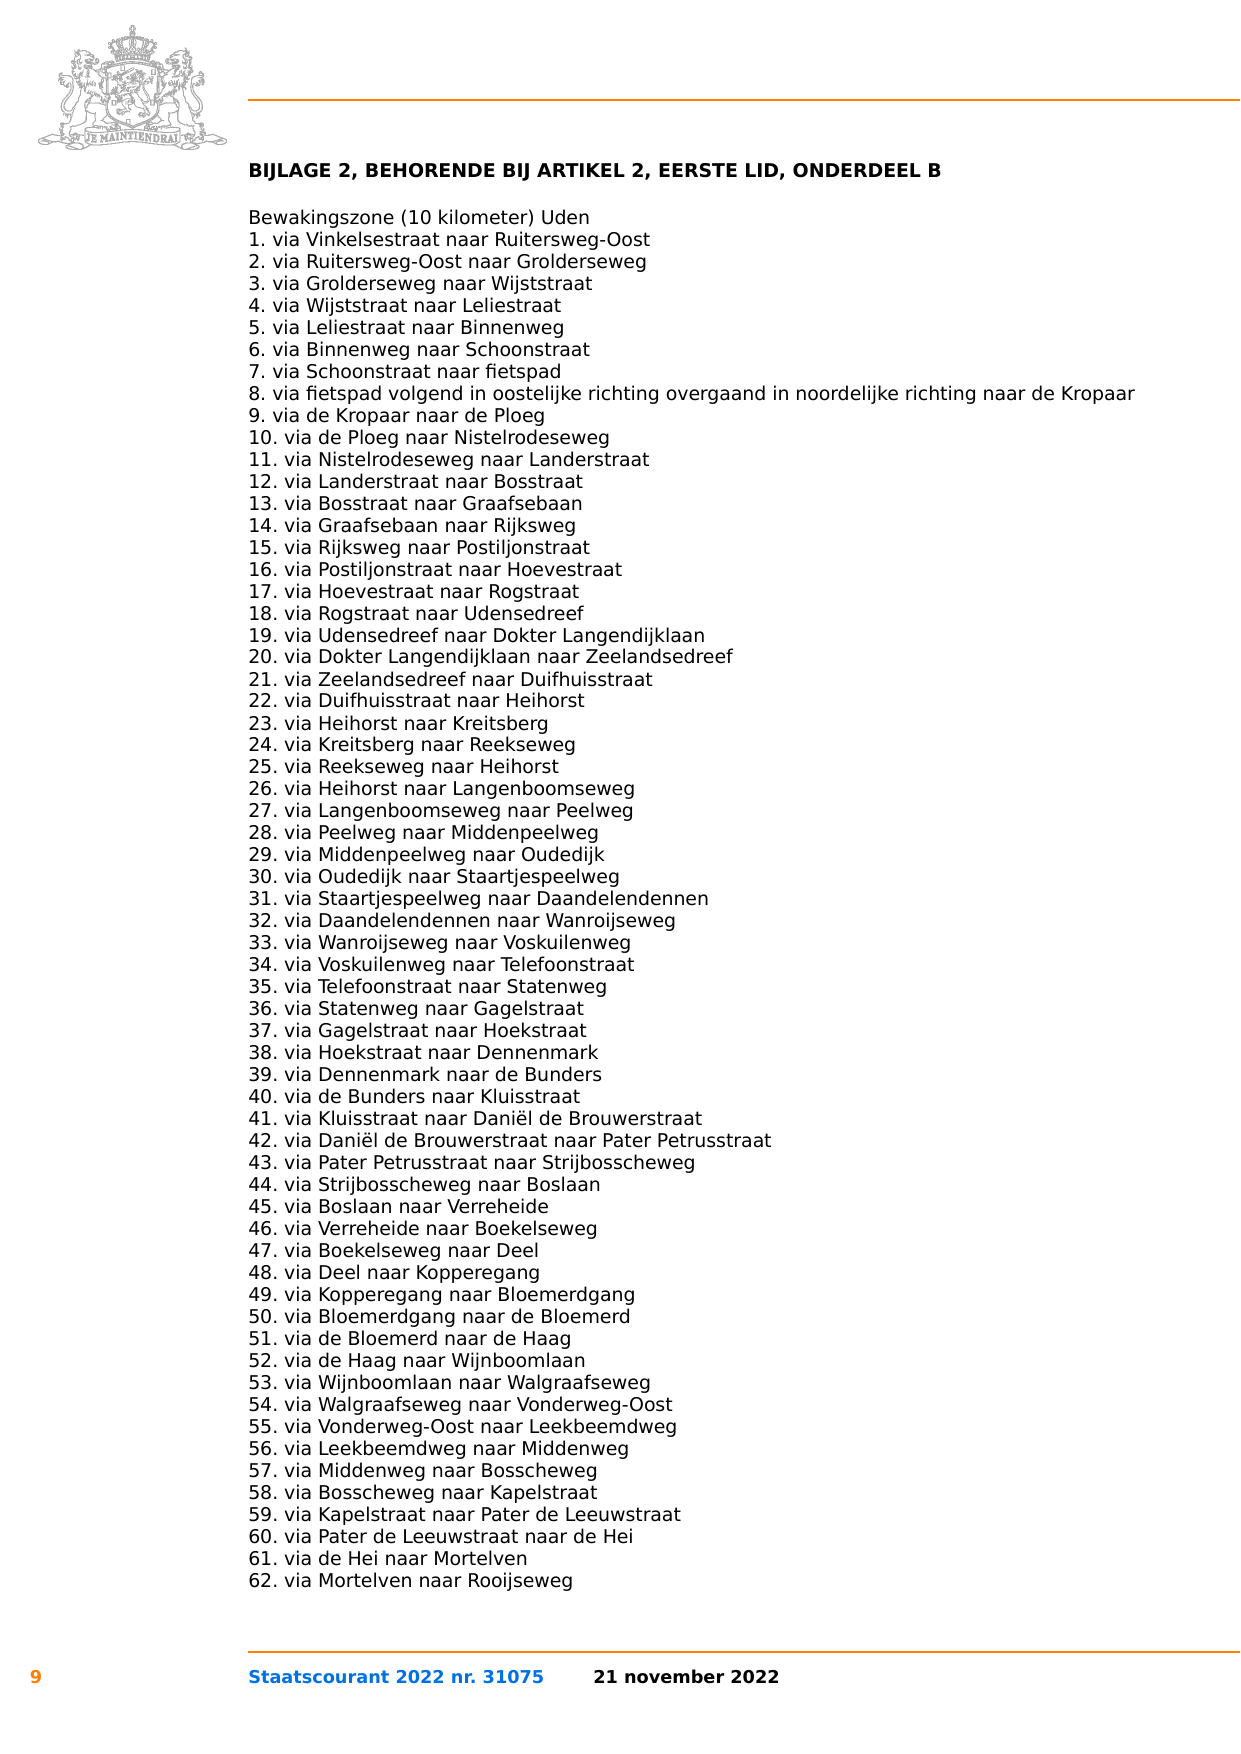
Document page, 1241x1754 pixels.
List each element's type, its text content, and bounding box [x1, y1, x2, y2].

picture [38, 25, 227, 150]
text 21. via Zeelandsedreef naar Duifhuisstraat [248, 668, 1163, 690]
subtitle BIJLAGE 2, BEHORENDE BIJ ARTIKEL 2, EERSTE LID, ONDERDEEL B [248, 160, 1163, 182]
text 36. via Statenweg naar Gagelstraat [248, 998, 1163, 1020]
text 6. via Binnenweg naar Schoonstraat [248, 339, 1163, 361]
text 56. via Leekbeemdweg naar Middenweg [248, 1438, 1163, 1460]
text 33. via Wanroijseweg naar Voskuilenweg [248, 932, 1163, 954]
text 53. via Wijnboomlaan naar Walgraafseweg [248, 1372, 1163, 1394]
text 19. via Udensedreef naar Dokter Langendijklaan [248, 624, 1163, 646]
text 31. via Staartjespeelweg naar Daandelendennen [248, 888, 1163, 910]
text 51. via de Bloemerd naar de Haag [248, 1328, 1163, 1350]
text 58. via Bosscheweg naar Kapelstraat [248, 1482, 1163, 1504]
text 11. via Nistelrodeseweg naar Landerstraat [248, 449, 1163, 471]
text 55. via Vonderweg-Oost naar Leekbeemdweg [248, 1416, 1163, 1438]
text 43. via Pater Petrusstraat naar Strijbosscheweg [248, 1152, 1163, 1174]
text 35. via Telefoonstraat naar Statenweg [248, 976, 1163, 998]
text 20. via Dokter Langendijklaan naar Zeelandsedreef [248, 646, 1163, 668]
text 8. via fietspad volgend in oostelijke richting overgaand in noordelijke richting naar de Kropaar [248, 383, 1163, 405]
text 39. via Dennenmark naar de Bunders [248, 1064, 1163, 1086]
text 13. via Bosstraat naar Graafsebaan [248, 493, 1163, 514]
text 41. via Kluisstraat naar Daniël de Brouwerstraat [248, 1108, 1163, 1130]
text 10. via de Ploeg naar Nistelrodeseweg [248, 427, 1163, 449]
text 1. via Vinkelsestraat naar Ruitersweg-Oost [248, 229, 1163, 251]
text 18. via Rogstraat naar Udensedreef [248, 602, 1163, 624]
text 23. via Heihorst naar Kreitsberg [248, 712, 1163, 734]
text 50. via Bloemerdgang naar de Bloemerd [248, 1306, 1163, 1328]
text 57. via Middenweg naar Bosscheweg [248, 1460, 1163, 1482]
text 15. via Rijksweg naar Postiljonstraat [248, 537, 1163, 558]
text 49. via Kopperegang naar Bloemerdgang [248, 1284, 1163, 1306]
text 5. via Leliestraat naar Binnenweg [248, 317, 1163, 339]
text 45. via Boslaan naar Verreheide [248, 1196, 1163, 1218]
text 3. via Grolderseweg naar Wijststraat [248, 273, 1163, 295]
text Bewakingszone (10 kilometer) Uden [248, 207, 1163, 229]
text 28. via Peelweg naar Middenpeelweg [248, 822, 1163, 844]
text 14. via Graafsebaan naar Rijksweg [248, 514, 1163, 537]
text 26. via Heihorst naar Langenboomseweg [248, 778, 1163, 800]
text 24. via Kreitsberg naar Reekseweg [248, 734, 1163, 756]
text 12. via Landerstraat naar Bosstraat [248, 471, 1163, 493]
text 25. via Reekseweg naar Heihorst [248, 756, 1163, 778]
text 30. via Oudedijk naar Staartjespeelweg [248, 866, 1163, 888]
text 27. via Langenboomseweg naar Peelweg [248, 800, 1163, 822]
text 2. via Ruitersweg-Oost naar Grolderseweg [248, 251, 1163, 273]
text 60. via Pater de Leeuwstraat naar de Hei [248, 1526, 1163, 1548]
text 4. via Wijststraat naar Leliestraat [248, 295, 1163, 317]
text 44. via Strijbosscheweg naar Boslaan [248, 1174, 1163, 1196]
text 34. via Voskuilenweg naar Telefoonstraat [248, 954, 1163, 976]
text 59. via Kapelstraat naar Pater de Leeuwstraat [248, 1504, 1163, 1526]
text 16. via Postiljonstraat naar Hoevestraat [248, 558, 1163, 581]
text 61. via de Hei naar Mortelven [248, 1548, 1163, 1569]
text 54. via Walgraafseweg naar Vonderweg-Oost [248, 1394, 1163, 1416]
text 37. via Gagelstraat naar Hoekstraat [248, 1020, 1163, 1042]
text 42. via Daniël de Brouwerstraat naar Pater Petrusstraat [248, 1130, 1163, 1152]
text 17. via Hoevestraat naar Rogstraat [248, 581, 1163, 602]
text 47. via Boekelseweg naar Deel [248, 1240, 1163, 1262]
text 40. via de Bunders naar Kluisstraat [248, 1086, 1163, 1108]
text 32. via Daandelendennen naar Wanroijseweg [248, 910, 1163, 932]
text 7. via Schoonstraat naar fietspad [248, 361, 1163, 383]
text 29. via Middenpeelweg naar Oudedijk [248, 844, 1163, 866]
text 38. via Hoekstraat naar Dennenmark [248, 1042, 1163, 1064]
text 52. via de Haag naar Wijnboomlaan [248, 1350, 1163, 1372]
text 46. via Verreheide naar Boekelseweg [248, 1218, 1163, 1240]
text 48. via Deel naar Kopperegang [248, 1262, 1163, 1284]
text 9. via de Kropaar naar de Ploeg [248, 405, 1163, 427]
text 62. via Mortelven naar Rooijseweg [248, 1569, 1163, 1592]
text 22. via Duifhuisstraat naar Heihorst [248, 690, 1163, 712]
